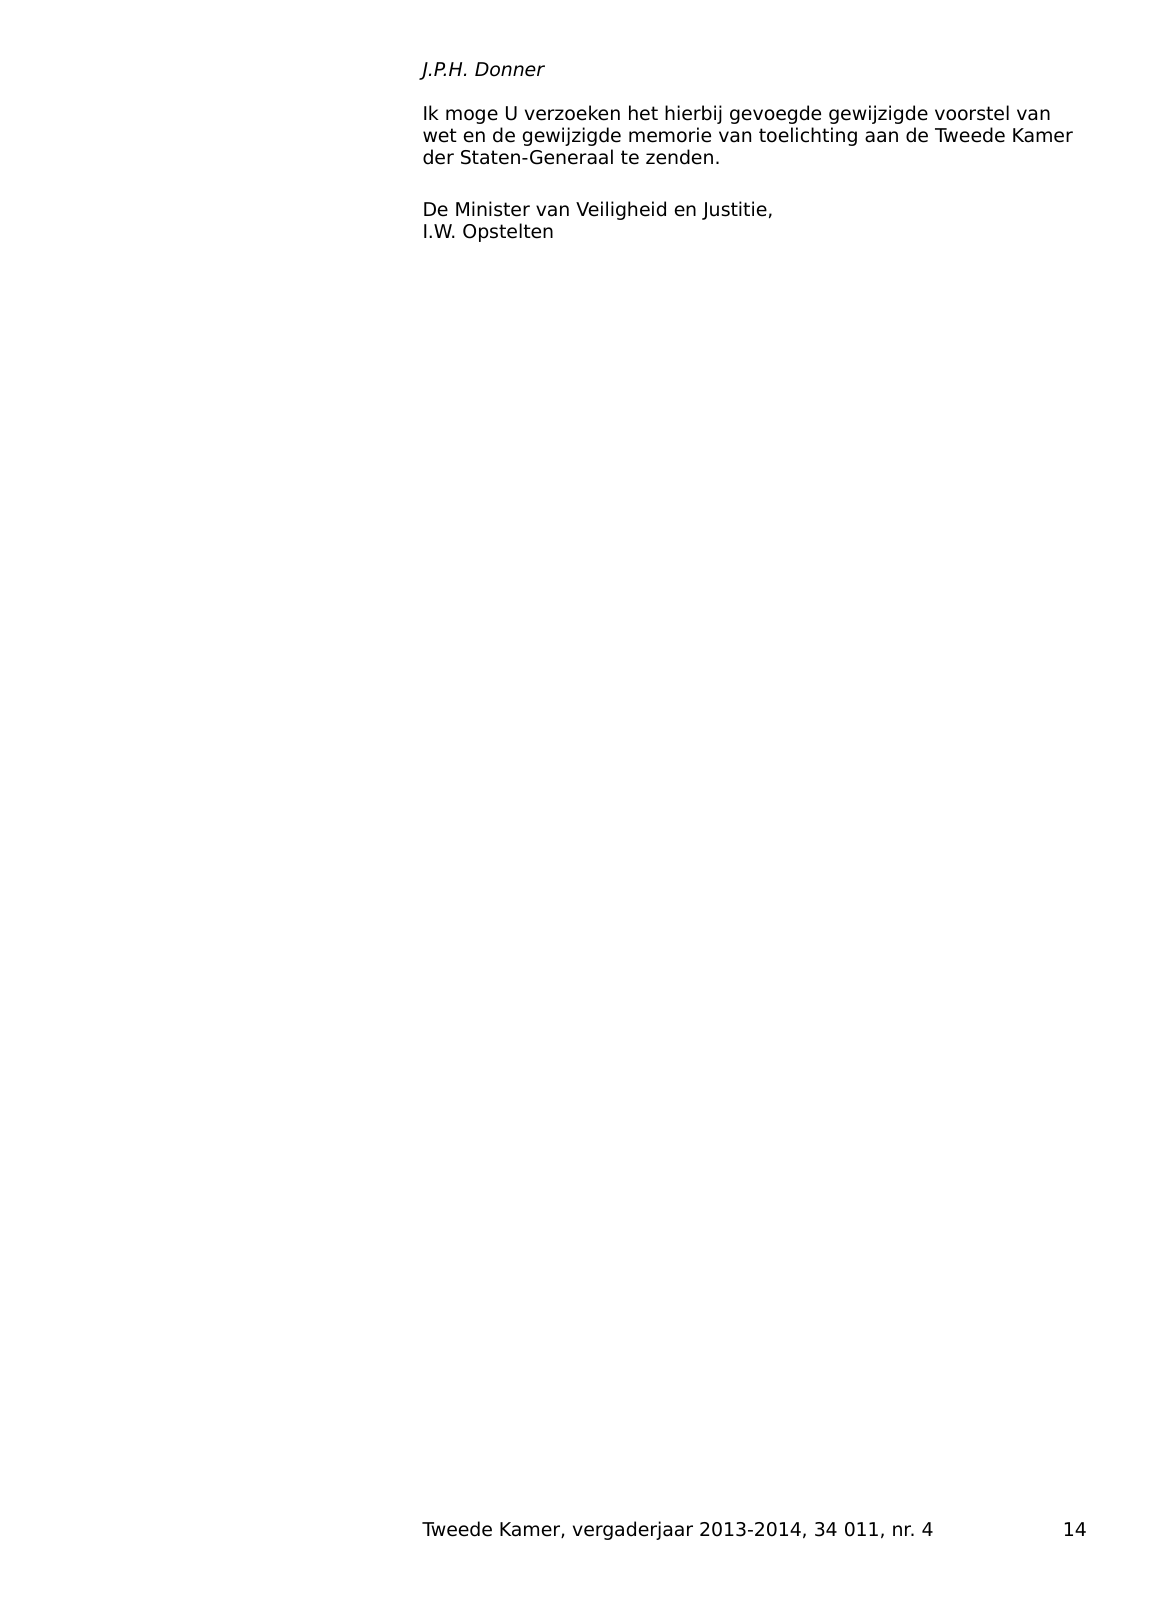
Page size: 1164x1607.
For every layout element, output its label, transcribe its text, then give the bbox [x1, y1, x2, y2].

text J.P.H. Donner [422, 59, 1087, 81]
text De Minister van Veiligheid en Justitie, I.W. Opstelten [422, 199, 1087, 243]
text Ik moge U verzoeken het hierbij gevoegde gewijzigde voorstel van wet en de gewijzigde memorie van toelichting aan de Tweede Kamer der Staten-Generaal te zenden. [422, 103, 1087, 169]
